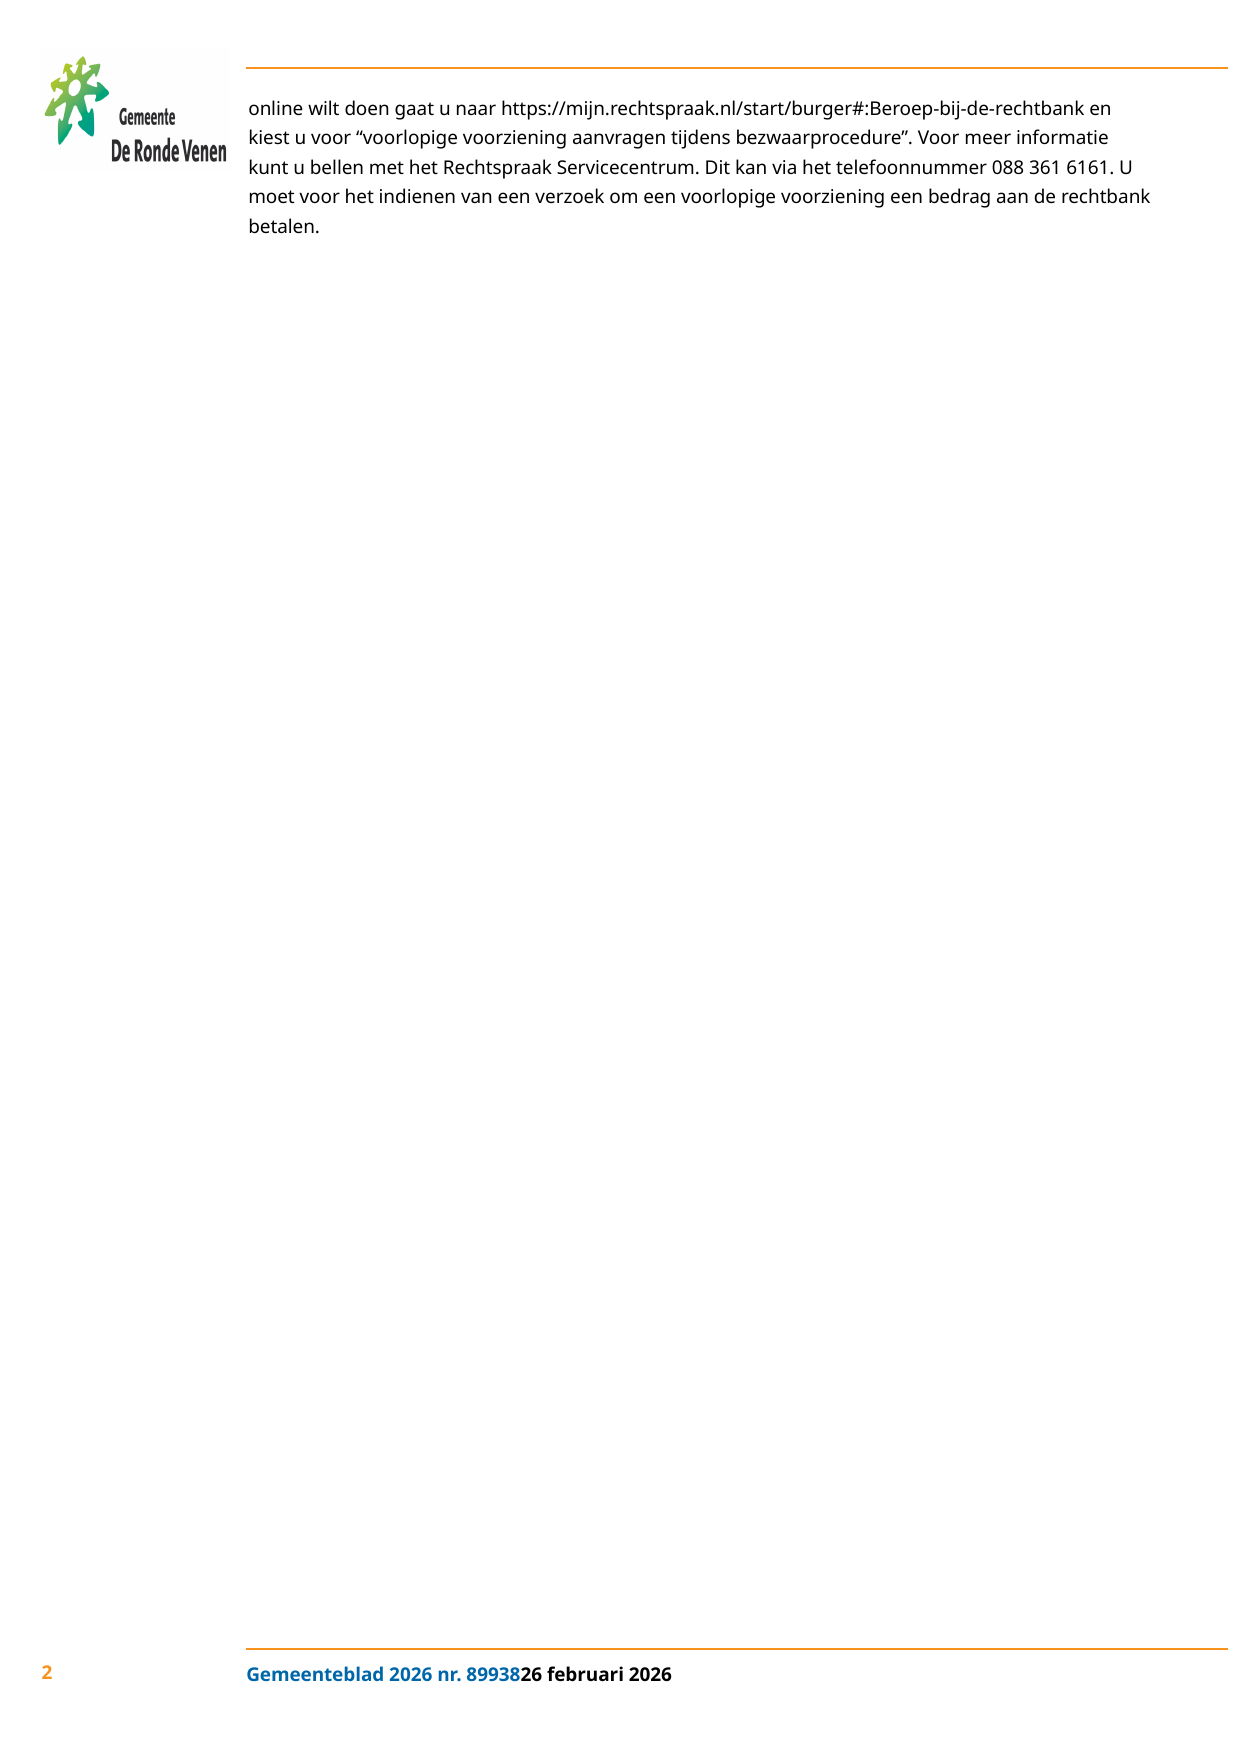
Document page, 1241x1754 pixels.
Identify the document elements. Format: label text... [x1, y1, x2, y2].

text online wilt doen gaat u naar https://mijn.rechtspraak.nl/start/burger#:Beroep-bij-de-rechtbank en kiest u voor “voorlopige voorziening aanvragen tijdens bezwaarprocedure”. Voor meer informatie kunt u bellen met het Rechtspraak Servicecentrum. Dit kan via het telefoonnummer 088 361 6161. U moet voor het indienen van een verzoek om een voorlopige voorziening een bedrag aan de rechtbank betalen. [248, 95, 1152, 239]
picture [41, 47, 231, 172]
